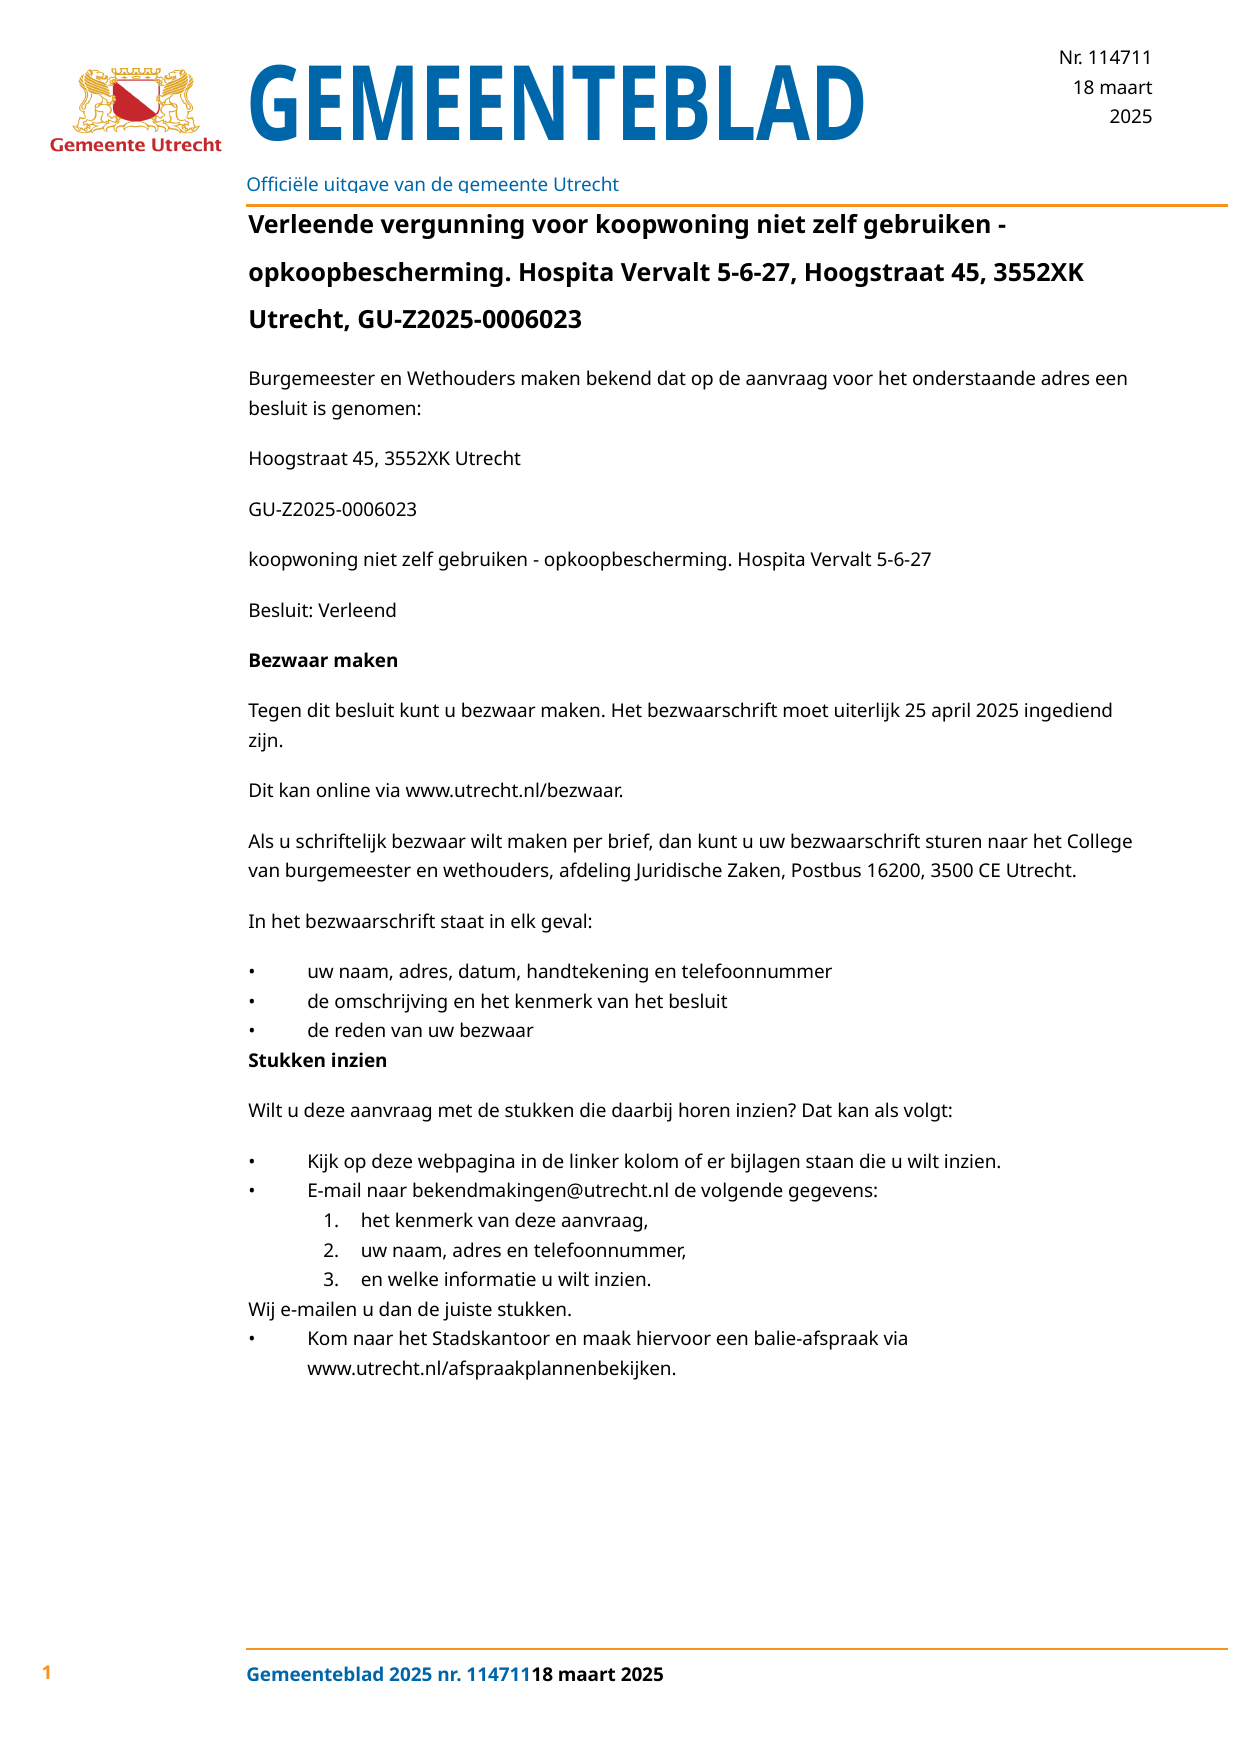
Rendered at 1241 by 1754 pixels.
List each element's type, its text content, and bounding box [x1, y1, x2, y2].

text Wij e-mailen u dan de juiste stukken. [248, 1296, 1152, 1322]
list Kom naar het Stadskantoor en maak hiervoor een balie-afspraak via www.utrecht.nl/afspraakplannenbekijken. [248, 1326, 1152, 1381]
text Wilt u deze aanvraag met de stukken die daarbij horen inzien? Dat kan als volgt: [248, 1098, 1152, 1123]
list en welke informatie u wilt inzien. [323, 1266, 1152, 1292]
list uw naam, adres en telefoonnummer, [323, 1237, 1152, 1262]
text Verleende vergunning voor koopwoning niet zelf gebruiken - opkoopbescherming. Hospita Vervalt 5-6-27, Hoogstraat 45, 3552XK Utrecht, GU-Z2025-0006023 [248, 207, 1152, 336]
text Bezwaar maken [248, 647, 1152, 673]
list Kijk op deze webpagina in de linker kolom of er bijlagen staan die u wilt inzien. [248, 1148, 1152, 1174]
text Besluit: Verleend [248, 597, 1152, 622]
text koopwoning niet zelf gebruiken - opkoopbescherming. Hospita Vervalt 5-6-27 [248, 546, 1152, 572]
list uw naam, adres, datum, handtekening en telefoonnummer [248, 958, 1152, 984]
list de omschrijving en het kenmerk van het besluit [248, 988, 1152, 1014]
text In het bezwaarschrift staat in elk geval: [248, 908, 1152, 934]
text Tegen dit besluit kunt u bezwaar maken. Het bezwaarschrift moet uiterlijk 25 april 2025 ingediend zijn. [248, 698, 1152, 753]
text Als u schriftelijk bezwaar wilt maken per brief, dan kunt u uw bezwaarschrift sturen naar het College van burgemeester en wethouders, afdeling Juridische Zaken, Postbus 16200, 3500 CE Utrecht. [248, 828, 1152, 883]
text GU-Z2025-0006023 [248, 496, 1152, 522]
list de reden van uw bezwaar [248, 1018, 1152, 1043]
text Hoogstraat 45, 3552XK Utrecht [248, 446, 1152, 471]
text Dit kan online via www.utrecht.nl/bezwaar. [248, 778, 1152, 803]
picture [41, 47, 231, 172]
text Burgemeester en Wethouders maken bekend dat op de aanvraag voor het onderstaande adres een besluit is genomen: [248, 366, 1152, 421]
list het kenmerk van deze aanvraag, [323, 1207, 1152, 1233]
text Stukken inzien [248, 1047, 1152, 1073]
list E-mail naar bekendmakingen@utrecht.nl de volgende gegevens: [248, 1178, 1152, 1203]
